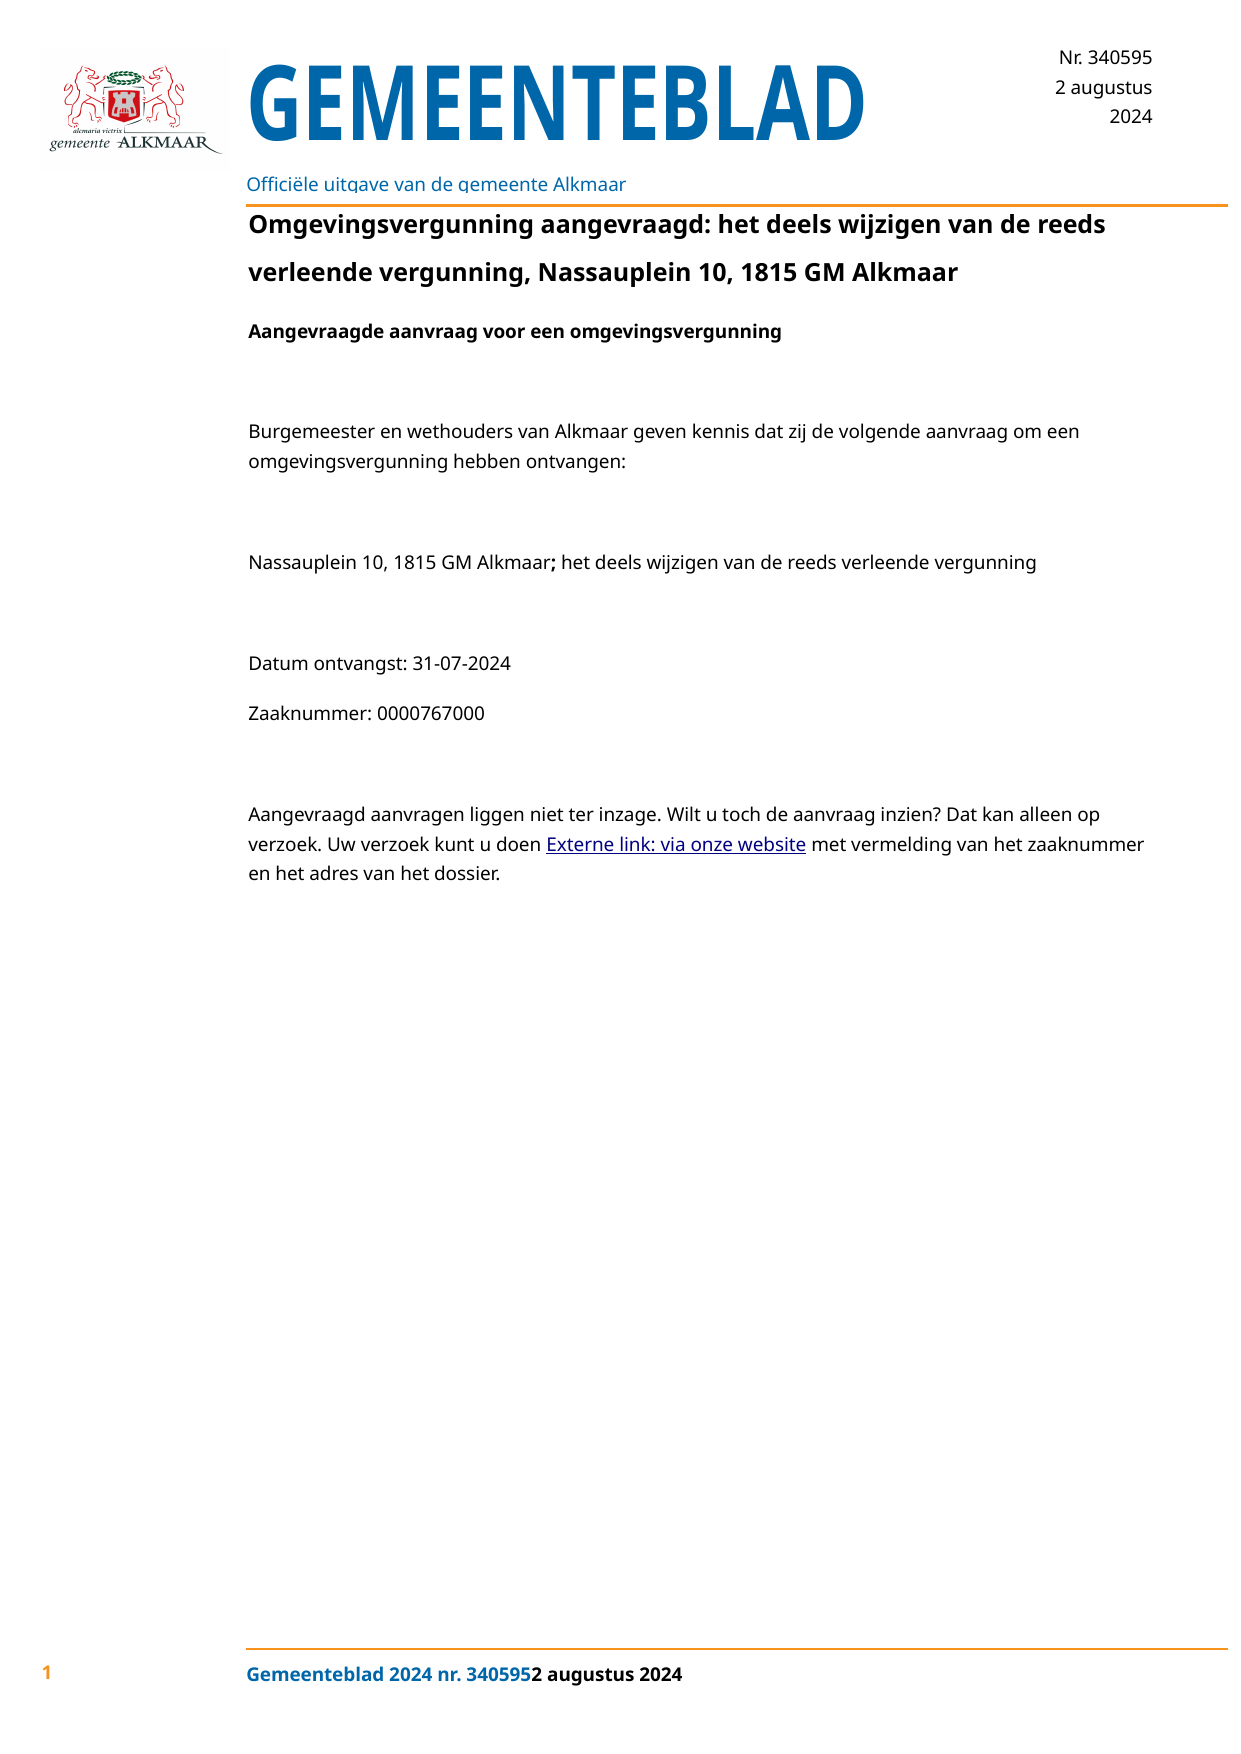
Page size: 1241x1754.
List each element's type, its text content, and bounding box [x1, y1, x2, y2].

text Datum ontvangst: 31-07-2024 [248, 650, 1152, 676]
text Aangevraagde aanvraag voor een omgevingsvergunning [248, 318, 1152, 344]
text Zaaknummer: 0000767000 [248, 700, 1152, 726]
text Aangevraagd aanvragen liggen niet ter inzage. Wilt u toch de aanvraag inzien? Dat kan alleen op verzoek. Uw verzoek kunt u doen Externe link: via onze website met vermelding van het zaaknummer en het adres van het dossier. [248, 801, 1152, 886]
text Omgevingsvergunning aangevraagd: het deels wijzigen van de reeds verleende vergunning, Nassauplein 10, 1815 GM Alkmaar [248, 207, 1152, 288]
picture [41, 47, 231, 172]
text Burgemeester en wethouders van Alkmaar geven kennis dat zij de volgende aanvraag om een omgevingsvergunning hebben ontvangen: [248, 419, 1152, 474]
text Nassauplein 10, 1815 GM Alkmaar; het deels wijzigen van de reeds verleende vergunning [248, 549, 1152, 575]
